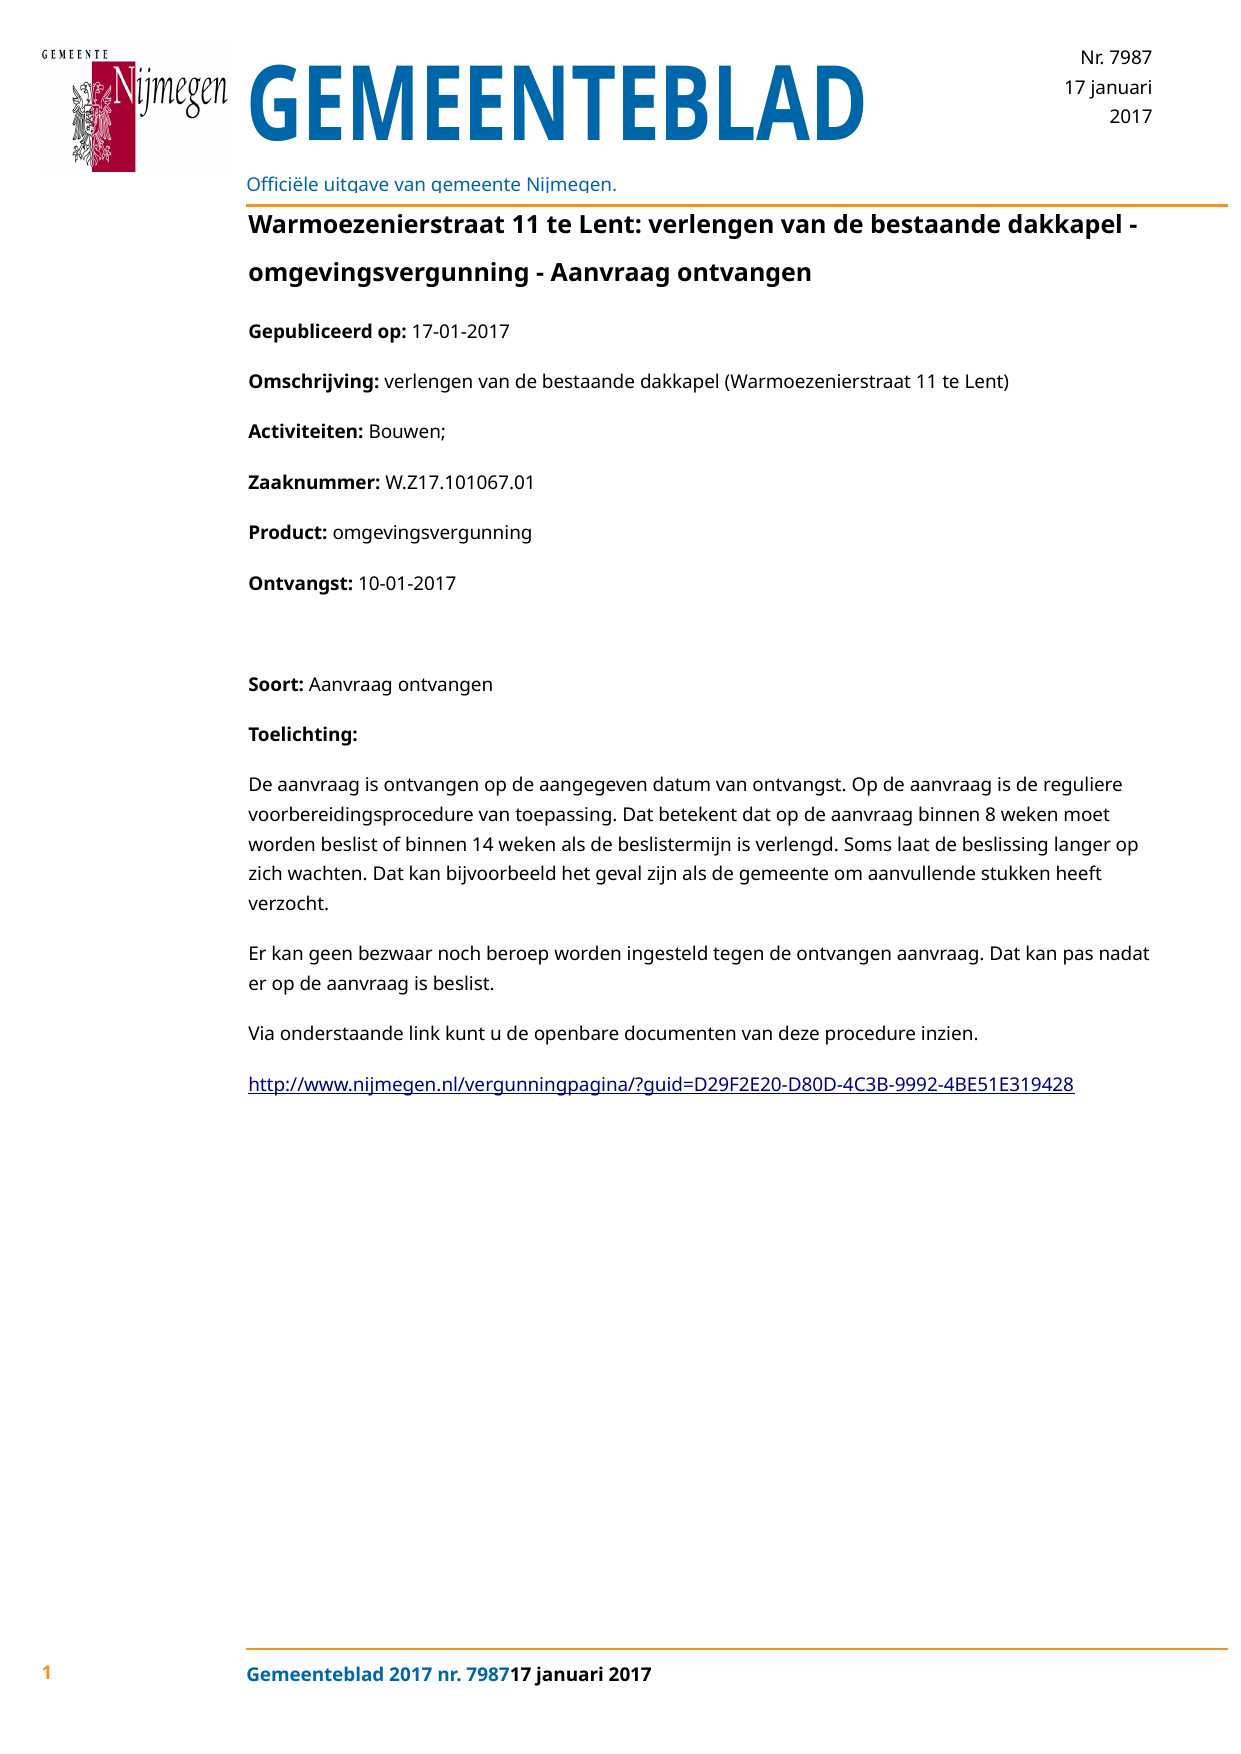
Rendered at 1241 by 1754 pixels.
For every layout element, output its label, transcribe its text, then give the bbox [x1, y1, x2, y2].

picture [41, 47, 231, 172]
text De aanvraag is ontvangen op de aangegeven datum van ontvangst. Op de aanvraag is de reguliere voorbereidingsprocedure van toepassing. Dat betekent dat op de aanvraag binnen 8 weken moet worden beslist of binnen 14 weken als de beslistermijn is verlengd. Soms laat de beslissing langer op zich wachten. Dat kan bijvoorbeeld het geval zijn als de gemeente om aanvullende stukken heeft verzocht. [248, 772, 1152, 916]
text Via onderstaande link kunt u de openbare documenten van deze procedure inzien. [248, 1020, 1152, 1046]
text Warmoezenierstraat 11 te Lent: verlengen van de bestaande dakkapel - omgevingsvergunning - Aanvraag ontvangen [248, 207, 1152, 288]
text http://www.nijmegen.nl/vergunningpagina/?guid=D29F2E20-D80D-4C3B-9992-4BE51E319428 [248, 1071, 1152, 1097]
text Ontvangst: 10-01-2017 [248, 570, 1152, 596]
text Zaaknummer: W.Z17.101067.01 [248, 469, 1152, 495]
text Product: omgevingsvergunning [248, 519, 1152, 545]
text Er kan geen bezwaar noch beroep worden ingesteld tegen de ontvangen aanvraag. Dat kan pas nadat er op de aanvraag is beslist. [248, 940, 1152, 996]
text Omschrijving: verlengen van de bestaande dakkapel (Warmoezenierstraat 11 te Lent) [248, 368, 1152, 394]
text Gepubliceerd op: 17-01-2017 [248, 318, 1152, 344]
text Toelichting: [248, 721, 1152, 747]
text Soort: Aanvraag ontvangen [248, 671, 1152, 697]
text Activiteiten: Bouwen; [248, 419, 1152, 444]
